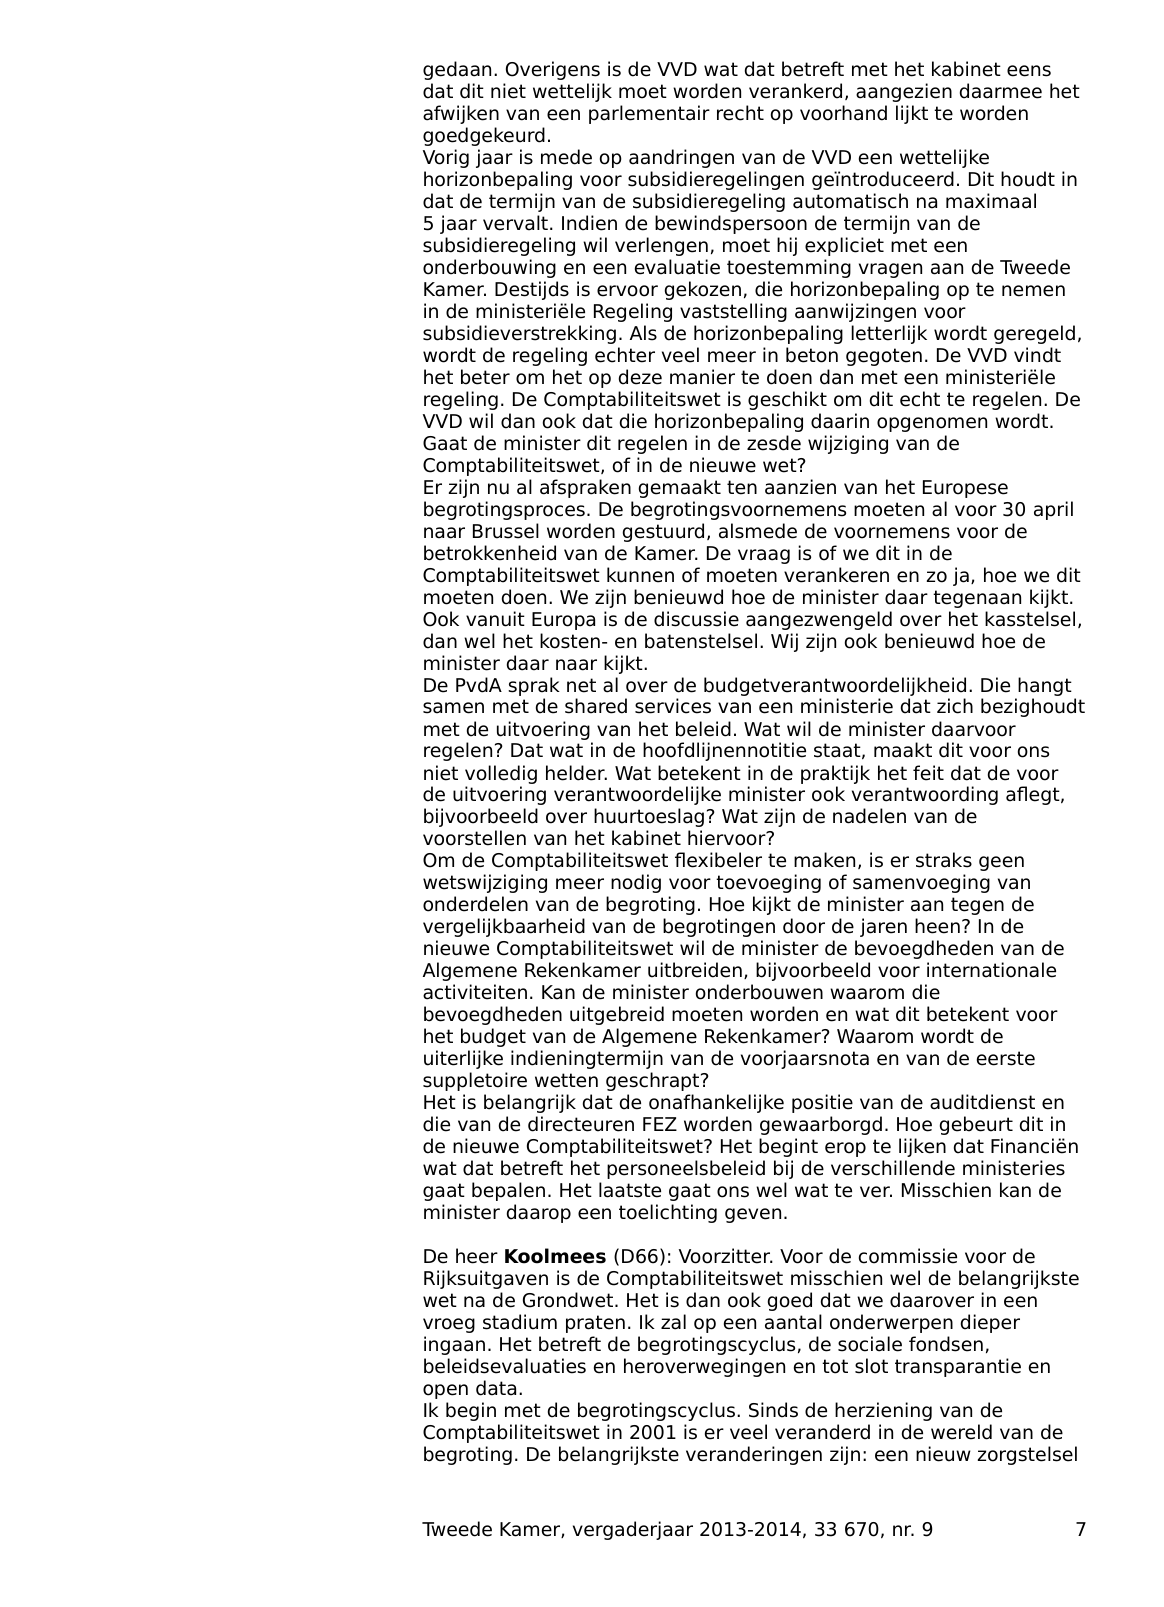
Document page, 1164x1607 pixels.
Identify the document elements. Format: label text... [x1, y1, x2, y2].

text De heer Koolmees (D66): Voorzitter. Voor de commissie voor de Rijksuitgaven is de Comptabiliteitswet misschien wel de belangrijkste wet na de Grondwet. Het is dan ook goed dat we daarover in een vroeg stadium praten. Ik zal op een aantal onderwerpen dieper ingaan. Het betreft de begrotingscyclus, de sociale fondsen, beleidsevaluaties en heroverwegingen en tot slot transparantie en open data. [422, 1246, 1087, 1400]
text De PvdA sprak net al over de budgetverantwoordelijkheid. Die hangt samen met de shared services van een ministerie dat zich bezighoudt met de uitvoering van het beleid. Wat wil de minister daarvoor regelen? Dat wat in de hoofdlijnennotitie staat, maakt dit voor ons niet volledig helder. Wat betekent in de praktijk het feit dat de voor de uitvoering verantwoordelijke minister ook verantwoording aflegt, bijvoorbeeld over huurtoeslag? Wat zijn de nadelen van de voorstellen van het kabinet hiervoor? [422, 674, 1087, 850]
text Er zijn nu al afspraken gemaakt ten aanzien van het Europese begrotingsproces. De begrotingsvoornemens moeten al voor 30 april naar Brussel worden gestuurd, alsmede de voornemens voor de betrokkenheid van de Kamer. De vraag is of we dit in de Comptabiliteitswet kunnen of moeten verankeren en zo ja, hoe we dit moeten doen. We zijn benieuwd hoe de minister daar tegenaan kijkt. Ook vanuit Europa is de discussie aangezwengeld over het kasstelsel, dan wel het kosten- en batenstelsel. Wij zijn ook benieuwd hoe de minister daar naar kijkt. [422, 477, 1087, 674]
text Het is belangrijk dat de onafhankelijke positie van de auditdienst en die van de directeuren FEZ worden gewaarborgd. Hoe gebeurt dit in de nieuwe Comptabiliteitswet? Het begint erop te lijken dat Financiën wat dat betreft het personeelsbeleid bij de verschillende ministeries gaat bepalen. Het laatste gaat ons wel wat te ver. Misschien kan de minister daarop een toelichting geven. [422, 1092, 1087, 1224]
text gedaan. Overigens is de VVD wat dat betreft met het kabinet eens dat dit niet wettelijk moet worden verankerd, aangezien daarmee het afwijken van een parlementair recht op voorhand lijkt te worden goedgekeurd. [422, 59, 1087, 147]
text Vorig jaar is mede op aandringen van de VVD een wettelijke horizonbepaling voor subsidieregelingen geïntroduceerd. Dit houdt in dat de termijn van de subsidieregeling automatisch na maximaal 5 jaar vervalt. Indien de bewindspersoon de termijn van de subsidieregeling wil verlengen, moet hij expliciet met een onderbouwing en een evaluatie toestemming vragen aan de Tweede Kamer. Destijds is ervoor gekozen, die horizonbepaling op te nemen in de ministeriële Regeling vaststelling aanwijzingen voor subsidieverstrekking. Als de horizonbepaling letterlijk wordt geregeld, wordt de regeling echter veel meer in beton gegoten. De VVD vindt het beter om het op deze manier te doen dan met een ministeriële regeling. De Comptabiliteitswet is geschikt om dit echt te regelen. De VVD wil dan ook dat die horizonbepaling daarin opgenomen wordt. Gaat de minister dit regelen in de zesde wijziging van de Comptabiliteitswet, of in de nieuwe wet? [422, 147, 1087, 477]
text Om de Comptabiliteitswet flexibeler te maken, is er straks geen wetswijziging meer nodig voor toevoeging of samenvoeging van onderdelen van de begroting. Hoe kijkt de minister aan tegen de vergelijkbaarheid van de begrotingen door de jaren heen? In de nieuwe Comptabiliteitswet wil de minister de bevoegdheden van de Algemene Rekenkamer uitbreiden, bijvoorbeeld voor internationale activiteiten. Kan de minister onderbouwen waarom die bevoegdheden uitgebreid moeten worden en wat dit betekent voor het budget van de Algemene Rekenkamer? Waarom wordt de uiterlijke indieningtermijn van de voorjaarsnota en van de eerste suppletoire wetten geschrapt? [422, 850, 1087, 1092]
text Ik begin met de begrotingscyclus. Sinds de herziening van de Comptabiliteitswet in 2001 is er veel veranderd in de wereld van de begroting. De belangrijkste veranderingen zijn: een nieuw zorgstelsel [422, 1400, 1087, 1466]
